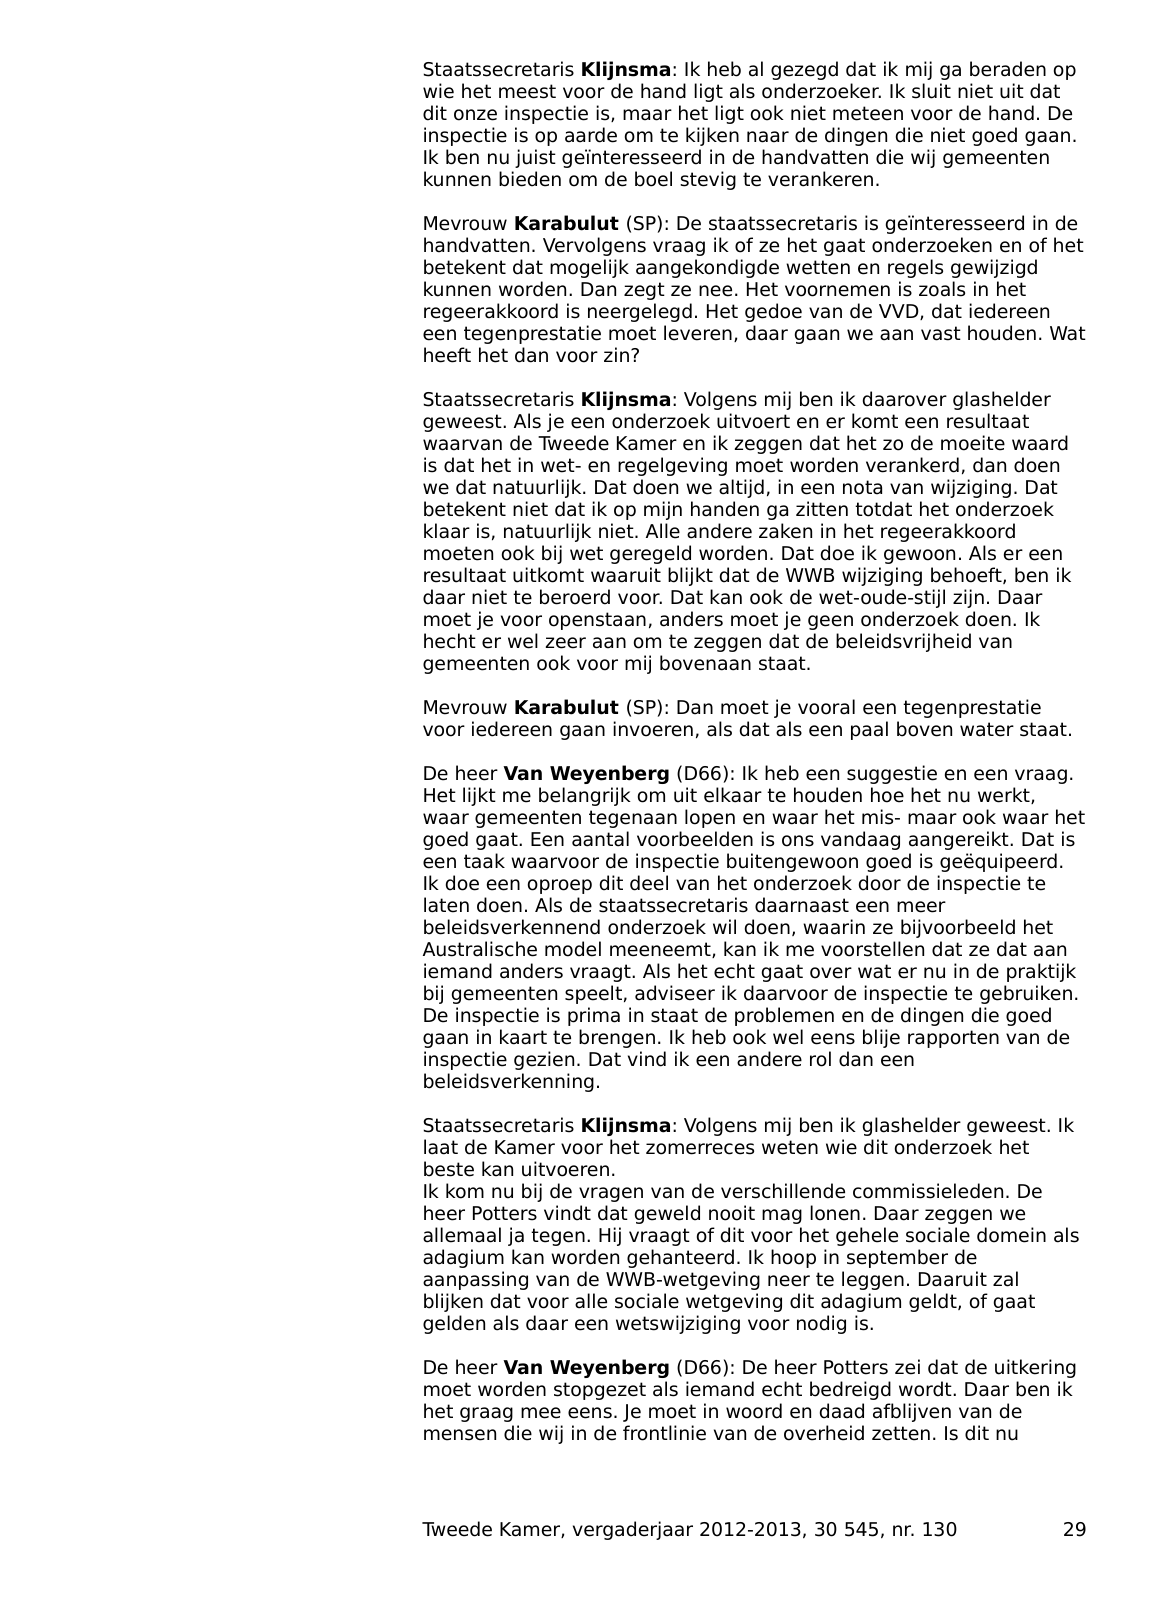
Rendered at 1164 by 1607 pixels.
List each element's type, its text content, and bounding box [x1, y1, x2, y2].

text Staatssecretaris Klijnsma: Volgens mij ben ik daarover glashelder geweest. Als je een onderzoek uitvoert en er komt een resultaat waarvan de Tweede Kamer en ik zeggen dat het zo de moeite waard is dat het in wet- en regelgeving moet worden verankerd, dan doen we dat natuurlijk. Dat doen we altijd, in een nota van wijziging. Dat betekent niet dat ik op mijn handen ga zitten totdat het onderzoek klaar is, natuurlijk niet. Alle andere zaken in het regeerakkoord moeten ook bij wet geregeld worden. Dat doe ik gewoon. Als er een resultaat uitkomt waaruit blijkt dat de WWB wijziging behoeft, ben ik daar niet te beroerd voor. Dat kan ook de wet-oude-stijl zijn. Daar moet je voor openstaan, anders moet je geen onderzoek doen. Ik hecht er wel zeer aan om te zeggen dat de beleidsvrijheid van gemeenten ook voor mij bovenaan staat. [422, 389, 1087, 675]
text Mevrouw Karabulut (SP): Dan moet je vooral een tegenprestatie voor iedereen gaan invoeren, als dat als een paal boven water staat. [422, 697, 1087, 741]
text Mevrouw Karabulut (SP): De staatssecretaris is geïnteresseerd in de handvatten. Vervolgens vraag ik of ze het gaat onderzoeken en of het betekent dat mogelijk aangekondigde wetten en regels gewijzigd kunnen worden. Dan zegt ze nee. Het voornemen is zoals in het regeerakkoord is neergelegd. Het gedoe van de VVD, dat iedereen een tegenprestatie moet leveren, daar gaan we aan vast houden. Wat heeft het dan voor zin? [422, 213, 1087, 367]
text De heer Van Weyenberg (D66): Ik heb een suggestie en een vraag. Het lijkt me belangrijk om uit elkaar te houden hoe het nu werkt, waar gemeenten tegenaan lopen en waar het mis- maar ook waar het goed gaat. Een aantal voorbeelden is ons vandaag aangereikt. Dat is een taak waarvoor de inspectie buitengewoon goed is geëquipeerd. Ik doe een oproep dit deel van het onderzoek door de inspectie te laten doen. Als de staatssecretaris daarnaast een meer beleidsverkennend onderzoek wil doen, waarin ze bijvoorbeeld het Australische model meeneemt, kan ik me voorstellen dat ze dat aan iemand anders vraagt. Als het echt gaat over wat er nu in de praktijk bij gemeenten speelt, adviseer ik daarvoor de inspectie te gebruiken. De inspectie is prima in staat de problemen en de dingen die goed gaan in kaart te brengen. Ik heb ook wel eens blije rapporten van de inspectie gezien. Dat vind ik een andere rol dan een beleidsverkenning. [422, 763, 1087, 1093]
text Staatssecretaris Klijnsma: Volgens mij ben ik glashelder geweest. Ik laat de Kamer voor het zomerreces weten wie dit onderzoek het beste kan uitvoeren. [422, 1115, 1087, 1181]
text Ik kom nu bij de vragen van de verschillende commissieleden. De heer Potters vindt dat geweld nooit mag lonen. Daar zeggen we allemaal ja tegen. Hij vraagt of dit voor het gehele sociale domein als adagium kan worden gehanteerd. Ik hoop in september de aanpassing van de WWB-wetgeving neer te leggen. Daaruit zal blijken dat voor alle sociale wetgeving dit adagium geldt, of gaat gelden als daar een wetswijziging voor nodig is. [422, 1181, 1087, 1335]
text Staatssecretaris Klijnsma: Ik heb al gezegd dat ik mij ga beraden op wie het meest voor de hand ligt als onderzoeker. Ik sluit niet uit dat dit onze inspectie is, maar het ligt ook niet meteen voor de hand. De inspectie is op aarde om te kijken naar de dingen die niet goed gaan. Ik ben nu juist geïnteresseerd in de handvatten die wij gemeenten kunnen bieden om de boel stevig te verankeren. [422, 59, 1087, 191]
text De heer Van Weyenberg (D66): De heer Potters zei dat de uitkering moet worden stopgezet als iemand echt bedreigd wordt. Daar ben ik het graag mee eens. Je moet in woord en daad afblijven van de mensen die wij in de frontlinie van de overheid zetten. Is dit nu [422, 1357, 1087, 1445]
